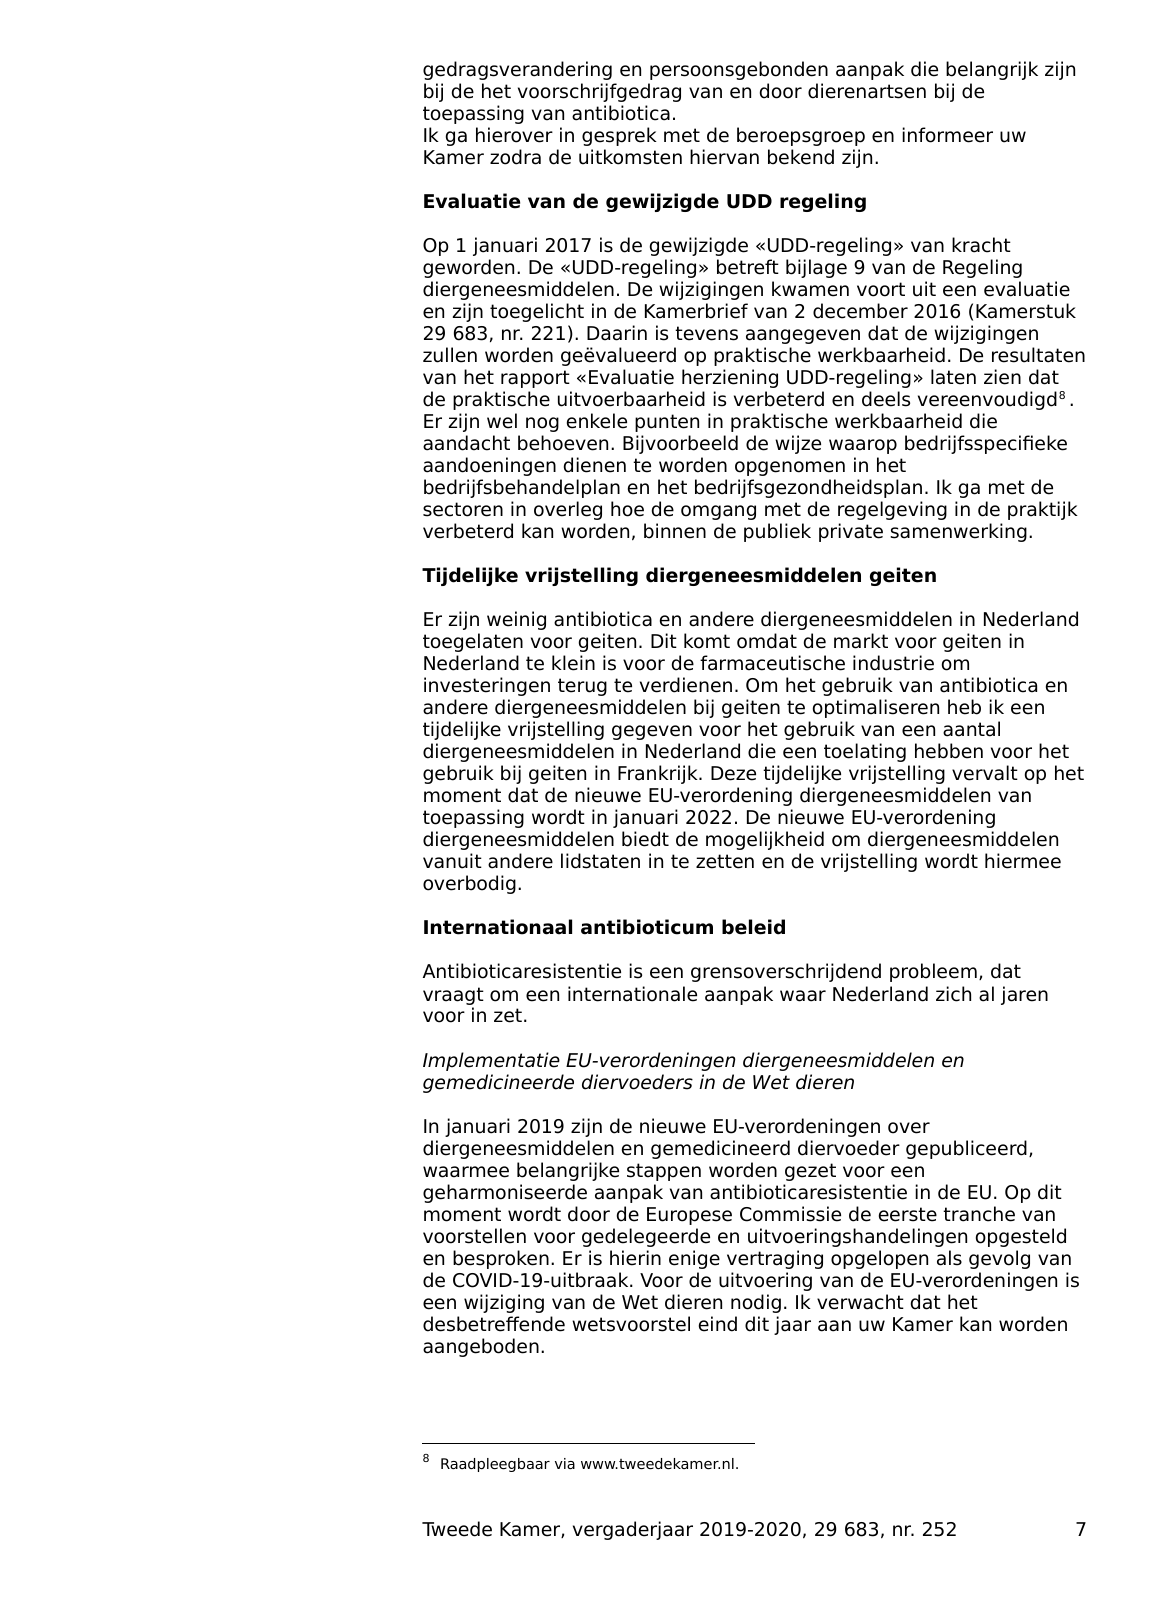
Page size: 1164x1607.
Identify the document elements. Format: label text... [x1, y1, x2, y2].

subtitle Tijdelijke vrijstelling diergeneesmiddelen geiten [422, 565, 1087, 587]
text In januari 2019 zijn de nieuwe EU-verordeningen over diergeneesmiddelen en gemedicineerd diervoeder gepubliceerd, waarmee belangrijke stappen worden gezet voor een geharmoniseerde aanpak van antibioticaresistentie in de EU. Op dit moment wordt door de Europese Commissie de eerste tranche van voorstellen voor gedelegeerde en uitvoeringshandelingen opgesteld en besproken. Er is hierin enige vertraging opgelopen als gevolg van de COVID-19-uitbraak. Voor de uitvoering van de EU-verordeningen is een wijziging van de Wet dieren nodig. Ik verwacht dat het desbetreffende wetsvoorstel eind dit jaar aan uw Kamer kan worden aangeboden. [422, 1116, 1087, 1357]
text Op 1 januari 2017 is de gewijzigde «UDD-regeling» van kracht geworden. De «UDD-regeling» betreft bijlage 9 van de Regeling diergeneesmiddelen. De wijzigingen kwamen voort uit een evaluatie en zijn toegelicht in de Kamerbrief van 2 december 2016 (Kamerstuk 29 683, nr. 221). Daarin is tevens aangegeven dat de wijzigingen zullen worden geëvalueerd op praktische werkbaarheid. De resultaten van het rapport «Evaluatie herziening UDD-regeling» laten zien dat de praktische uitvoerbaarheid is verbeterd en deels vereenvoudigd. Er zijn wel nog enkele punten in praktische werkbaarheid die aandacht behoeven. Bijvoorbeeld de wijze waarop bedrijfsspecifieke aandoeningen dienen te worden opgenomen in het bedrijfsbehandelplan en het bedrijfsgezondheidsplan. Ik ga met de sectoren in overleg hoe de omgang met de regelgeving in de praktijk verbeterd kan worden, binnen de publiek private samenwerking. [422, 235, 1087, 543]
text gedragsverandering en persoonsgebonden aanpak die belangrijk zijn bij de het voorschrijfgedrag van en door dierenartsen bij de toepassing van antibiotica. [422, 59, 1087, 125]
text Ik ga hierover in gesprek met de beroepsgroep en informeer uw Kamer zodra de uitkomsten hiervan bekend zijn. [422, 125, 1087, 169]
text Er zijn weinig antibiotica en andere diergeneesmiddelen in Nederland toegelaten voor geiten. Dit komt omdat de markt voor geiten in Nederland te klein is voor de farmaceutische industrie om investeringen terug te verdienen. Om het gebruik van antibiotica en andere diergeneesmiddelen bij geiten te optimaliseren heb ik een tijdelijke vrijstelling gegeven voor het gebruik van een aantal diergeneesmiddelen in Nederland die een toelating hebben voor het gebruik bij geiten in Frankrijk. Deze tijdelijke vrijstelling vervalt op het moment dat de nieuwe EU-verordening diergeneesmiddelen van toepassing wordt in januari 2022. De nieuwe EU-verordening diergeneesmiddelen biedt de mogelijkheid om diergeneesmiddelen vanuit andere lidstaten in te zetten en de vrijstelling wordt hiermee overbodig. [422, 609, 1087, 895]
text Raadpleegbaar via www.tweedekamer.nl. [422, 1452, 1087, 1474]
subtitle Internationaal antibioticum beleid [422, 917, 1087, 939]
subtitle Implementatie EU-verordeningen diergeneesmiddelen en gemedicineerde diervoeders in de Wet dieren [422, 1049, 1087, 1093]
text Antibioticaresistentie is een grensoverschrijdend probleem, dat vraagt om een internationale aanpak waar Nederland zich al jaren voor in zet. [422, 961, 1087, 1027]
subtitle Evaluatie van de gewijzigde UDD regeling [422, 191, 1087, 213]
